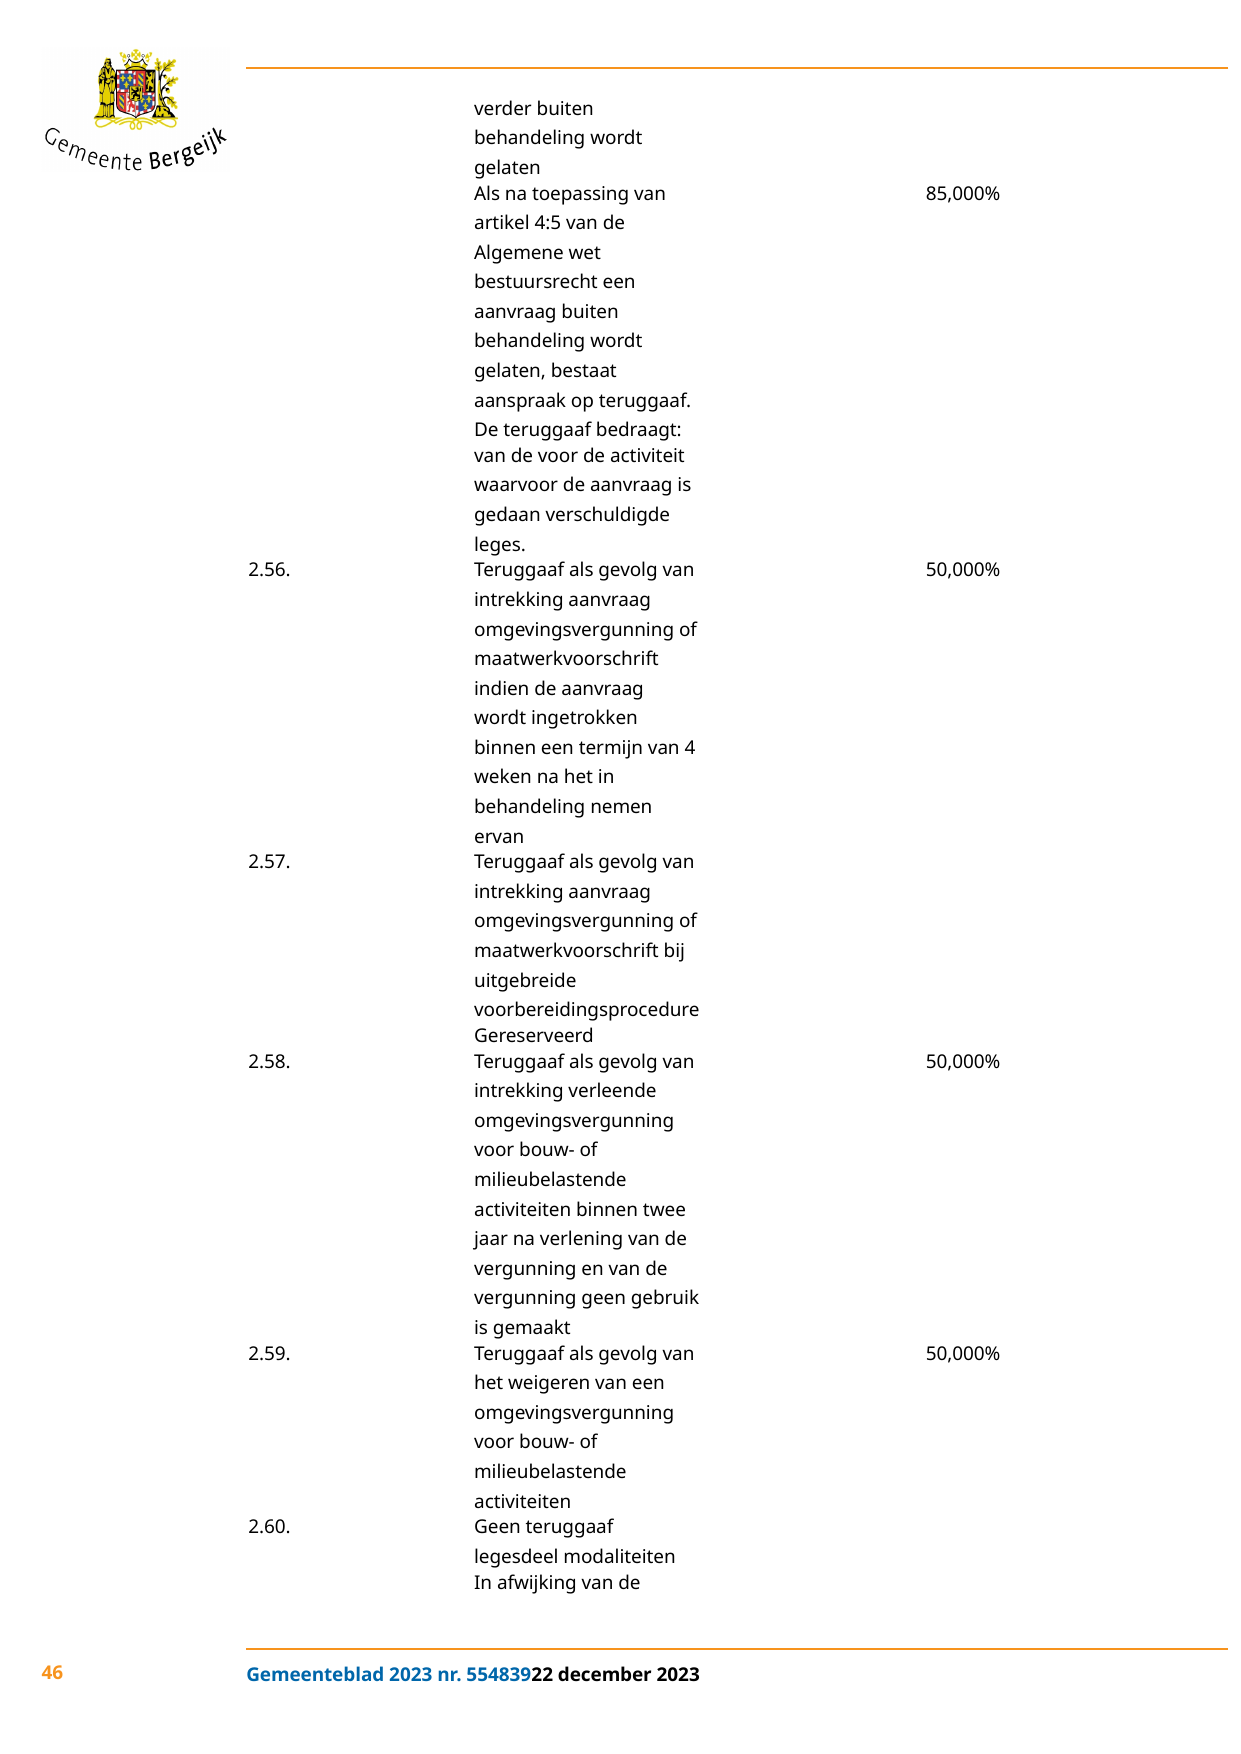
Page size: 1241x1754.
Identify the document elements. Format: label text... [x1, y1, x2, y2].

table_cell Teruggaaf als gevolg van intrekking verleende omgevingsvergunning voor bouw- of milieubelastende activiteiten binnen twee jaar na verlening van de vergunning en van de vergunning geen gebruik is gemaakt [474, 1048, 700, 1340]
table_cell [700, 1340, 926, 1513]
table_cell 50,000% [926, 1048, 1152, 1340]
table_cell Gereserveerd [474, 1022, 700, 1048]
table_cell [700, 442, 926, 557]
table_cell 50,000% [926, 557, 1152, 848]
table_cell [700, 1514, 926, 1569]
table_cell Teruggaaf als gevolg van intrekking aanvraag omgevingsvergunning of maatwerkvoorschrift indien de aanvraag wordt ingetrokken binnen een termijn van 4 weken na het in behandeling nemen ervan [474, 557, 700, 848]
table_cell [926, 1022, 1152, 1048]
table_cell van de voor de activiteit waarvoor de aanvraag is gedaan verschuldigde leges. [474, 442, 700, 557]
table_cell 2.58. [248, 1048, 474, 1340]
table_cell 2.60. [248, 1514, 474, 1569]
table_cell [700, 1022, 926, 1048]
table_cell [926, 95, 1152, 180]
table_cell [926, 1514, 1152, 1569]
table_cell 2.59. [248, 1340, 474, 1513]
table_cell In afwijking van de [474, 1569, 700, 1594]
table_cell 2.56. [248, 557, 474, 848]
table_cell [248, 1569, 474, 1594]
table_cell Teruggaaf als gevolg van het weigeren van een omgevingsvergunning voor bouw- of milieubelastende activiteiten [474, 1340, 700, 1513]
table_cell 85,000% [926, 180, 1152, 442]
table_cell Als na toepassing van artikel 4:5 van de Algemene wet bestuursrecht een aanvraag buiten behandeling wordt gelaten, bestaat aanspraak op teruggaaf. De teruggaaf bedraagt: [474, 180, 700, 442]
table_cell [700, 1569, 926, 1594]
table_cell [926, 849, 1152, 1022]
table_cell [700, 849, 926, 1022]
table_cell [248, 180, 474, 442]
table_cell [248, 1022, 474, 1048]
table_cell 2.57. [248, 849, 474, 1022]
table_cell [700, 180, 926, 442]
table_cell Geen teruggaaf legesdeel modaliteiten [474, 1514, 700, 1569]
table_cell [926, 1569, 1152, 1594]
table_cell [700, 95, 926, 180]
table_cell [700, 557, 926, 848]
table_cell [926, 442, 1152, 557]
table_cell Teruggaaf als gevolg van intrekking aanvraag omgevingsvergunning of maatwerkvoorschrift bij uitgebreide voorbereidingsprocedure [474, 849, 700, 1022]
table_cell 50,000% [926, 1340, 1152, 1513]
table_cell [700, 1048, 926, 1340]
table_cell [248, 442, 474, 557]
table_cell [248, 95, 474, 180]
picture [41, 47, 231, 172]
table_cell verder buiten behandeling wordt gelaten [474, 95, 700, 180]
